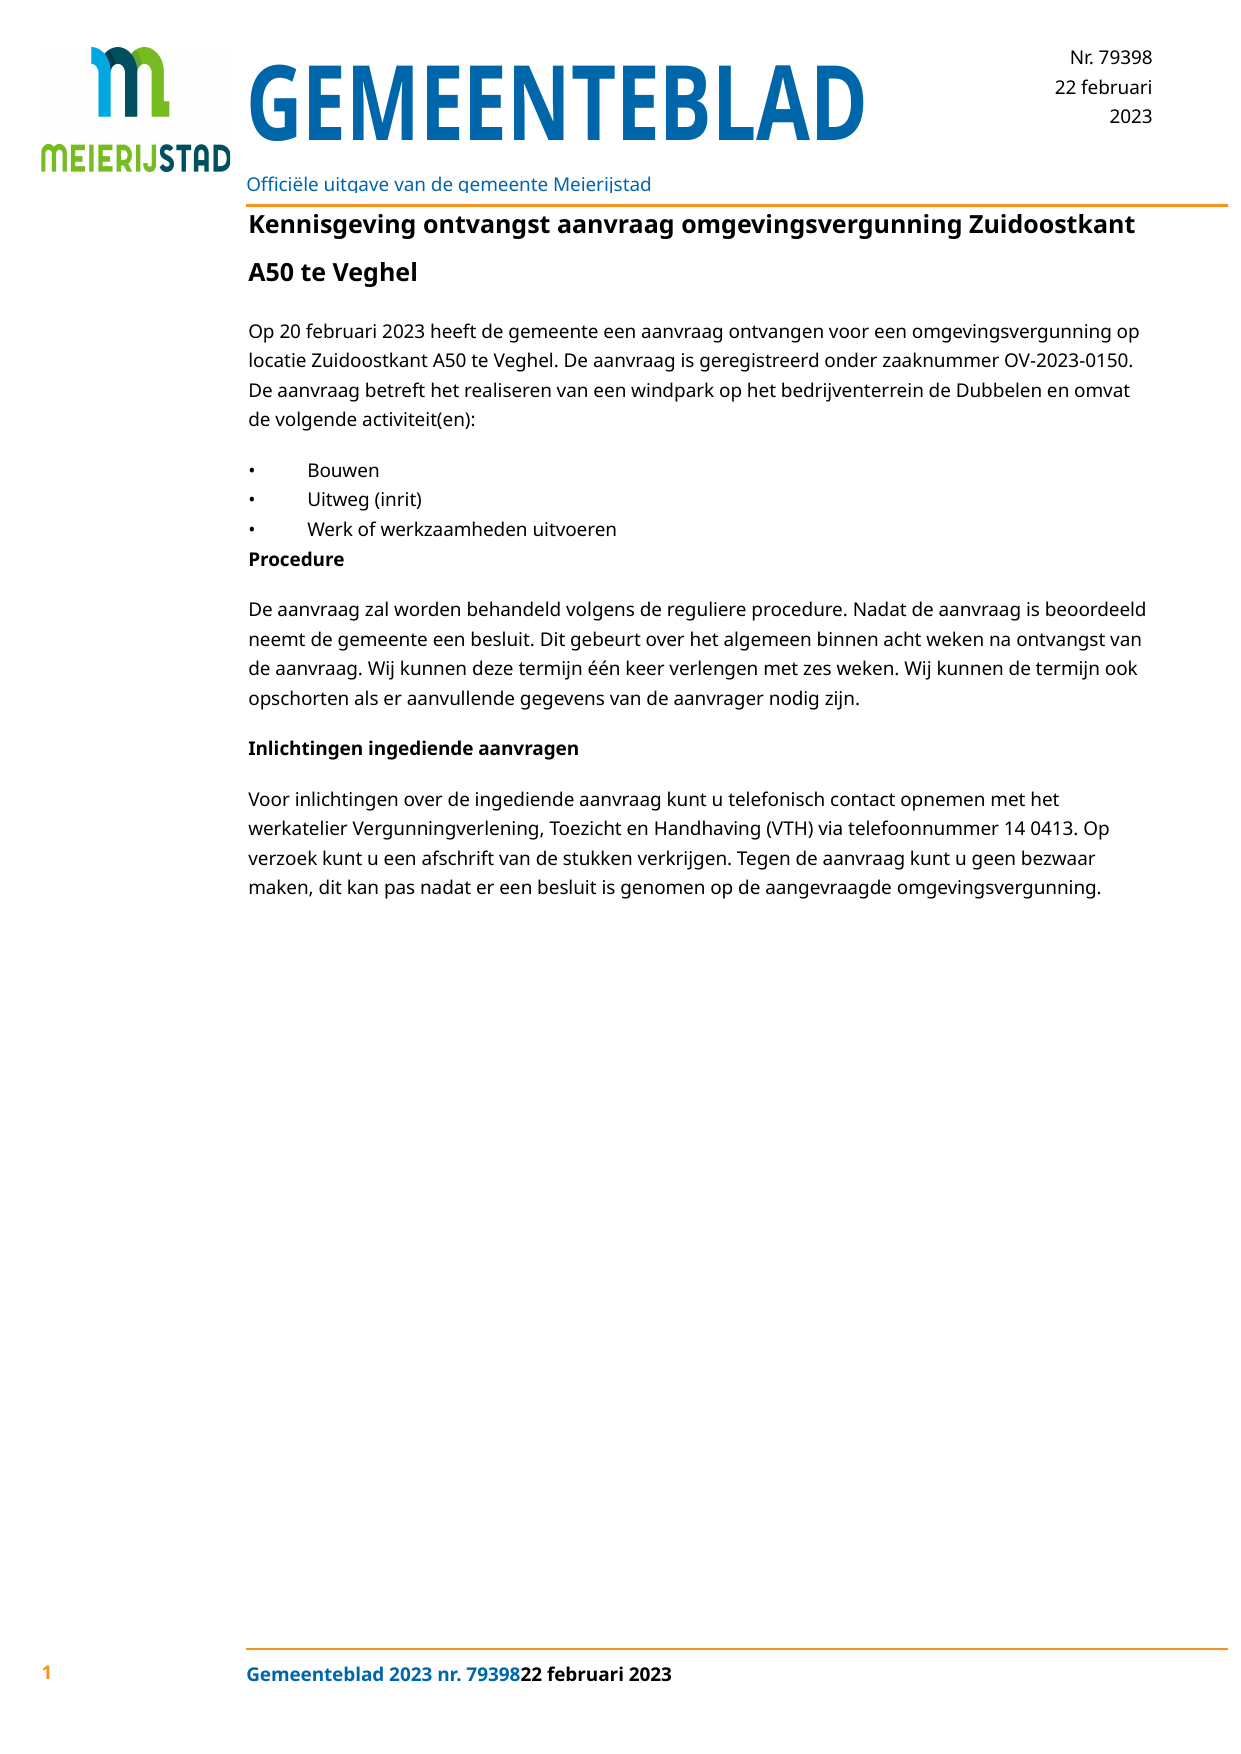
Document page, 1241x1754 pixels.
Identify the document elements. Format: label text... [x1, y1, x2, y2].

text Kennisgeving ontvangst aanvraag omgevingsvergunning Zuidoostkant A50 te Veghel [248, 207, 1152, 288]
text De aanvraag zal worden behandeld volgens de reguliere procedure. Nadat de aanvraag is beoordeeld neemt de gemeente een besluit. Dit gebeurt over het algemeen binnen acht weken na ontvangst van de aanvraag. Wij kunnen deze termijn één keer verlengen met zes weken. Wij kunnen de termijn ook opschorten als er aanvullende gegevens van de aanvrager nodig zijn. [248, 596, 1152, 711]
text Voor inlichtingen over de ingediende aanvraag kunt u telefonisch contact opnemen met het werkatelier Vergunningverlening, Toezicht en Handhaving (VTH) via telefoonnummer 14 0413. Op verzoek kunt u een afschrift van de stukken verkrijgen. Tegen de aanvraag kunt u geen bezwaar maken, dit kan pas nadat er een besluit is genomen op de aangevraagde omgevingsvergunning. [248, 786, 1152, 900]
list Werk of werkzaamheden uitvoeren [248, 516, 1152, 542]
list Uitweg (inrit) [248, 487, 1152, 512]
text Inlichtingen ingediende aanvragen [248, 735, 1152, 761]
list Bouwen [248, 457, 1152, 483]
text Op 20 februari 2023 heeft de gemeente een aanvraag ontvangen voor een omgevingsvergunning op locatie Zuidoostkant A50 te Veghel. De aanvraag is geregistreerd onder zaaknummer OV-2023-0150. De aanvraag betreft het realiseren van een windpark op het bedrijventerrein de Dubbelen en omvat de volgende activiteit(en): [248, 318, 1152, 432]
picture [41, 47, 231, 172]
text Procedure [248, 546, 1152, 572]
